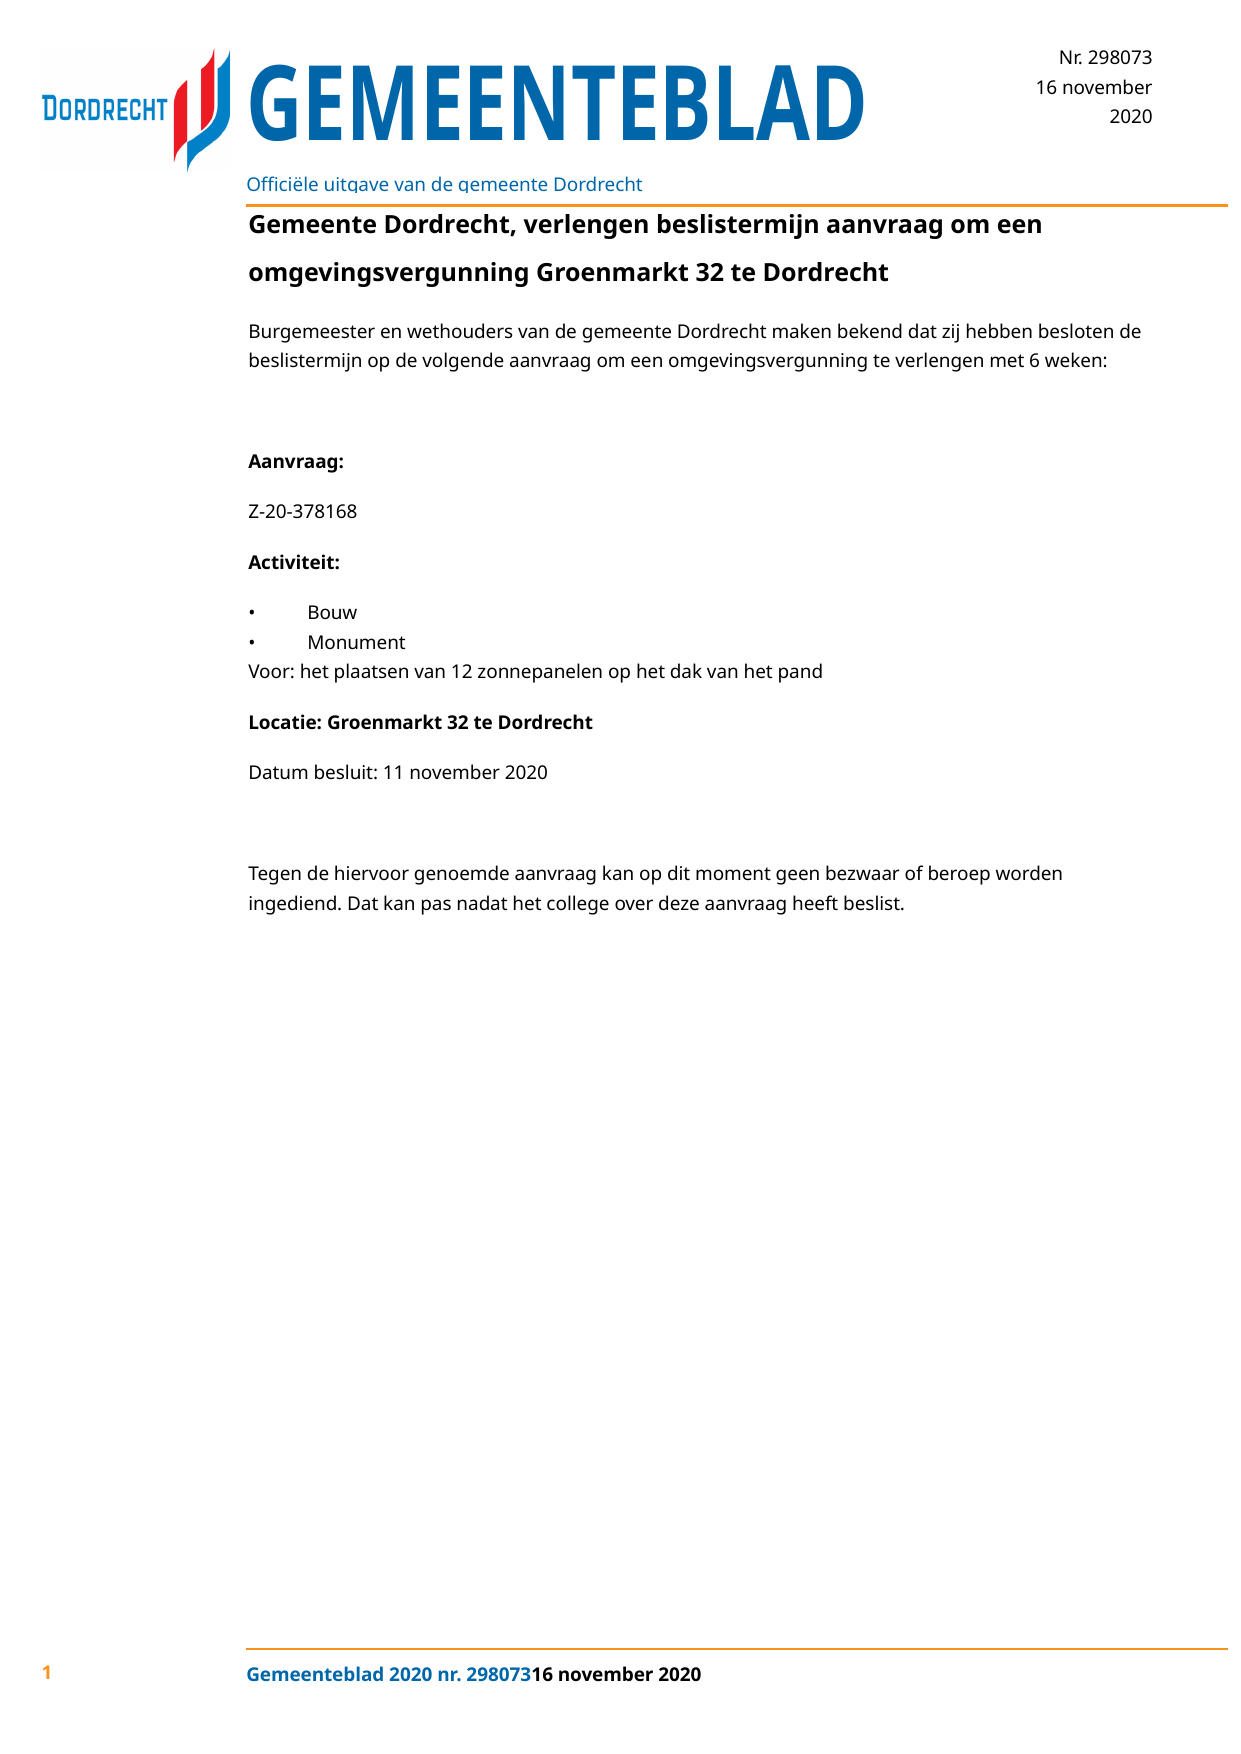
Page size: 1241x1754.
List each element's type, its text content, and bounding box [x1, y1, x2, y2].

text Gemeente Dordrecht, verlengen beslistermijn aanvraag om een omgevingsvergunning Groenmarkt 32 te Dordrecht [248, 207, 1152, 288]
text Locatie: Groenmarkt 32 te Dordrecht [248, 709, 1152, 735]
text Z-20-378168 [248, 499, 1152, 524]
text Voor: het plaatsen van 12 zonnepanelen op het dak van het pand [248, 659, 1152, 684]
text Aanvraag: [248, 448, 1152, 474]
list Monument [248, 629, 1152, 655]
text Tegen de hiervoor genoemde aanvraag kan op dit moment geen bezwaar of beroep worden ingediend. Dat kan pas nadat het college over deze aanvraag heeft beslist. [248, 860, 1152, 916]
list Bouw [248, 599, 1152, 625]
text Activiteit: [248, 549, 1152, 575]
picture [41, 47, 231, 172]
text Burgemeester en wethouders van de gemeente Dordrecht maken bekend dat zij hebben besloten de beslistermijn op de volgende aanvraag om een omgevingsvergunning te verlengen met 6 weken: [248, 318, 1152, 373]
text Datum besluit: 11 november 2020 [248, 759, 1152, 785]
